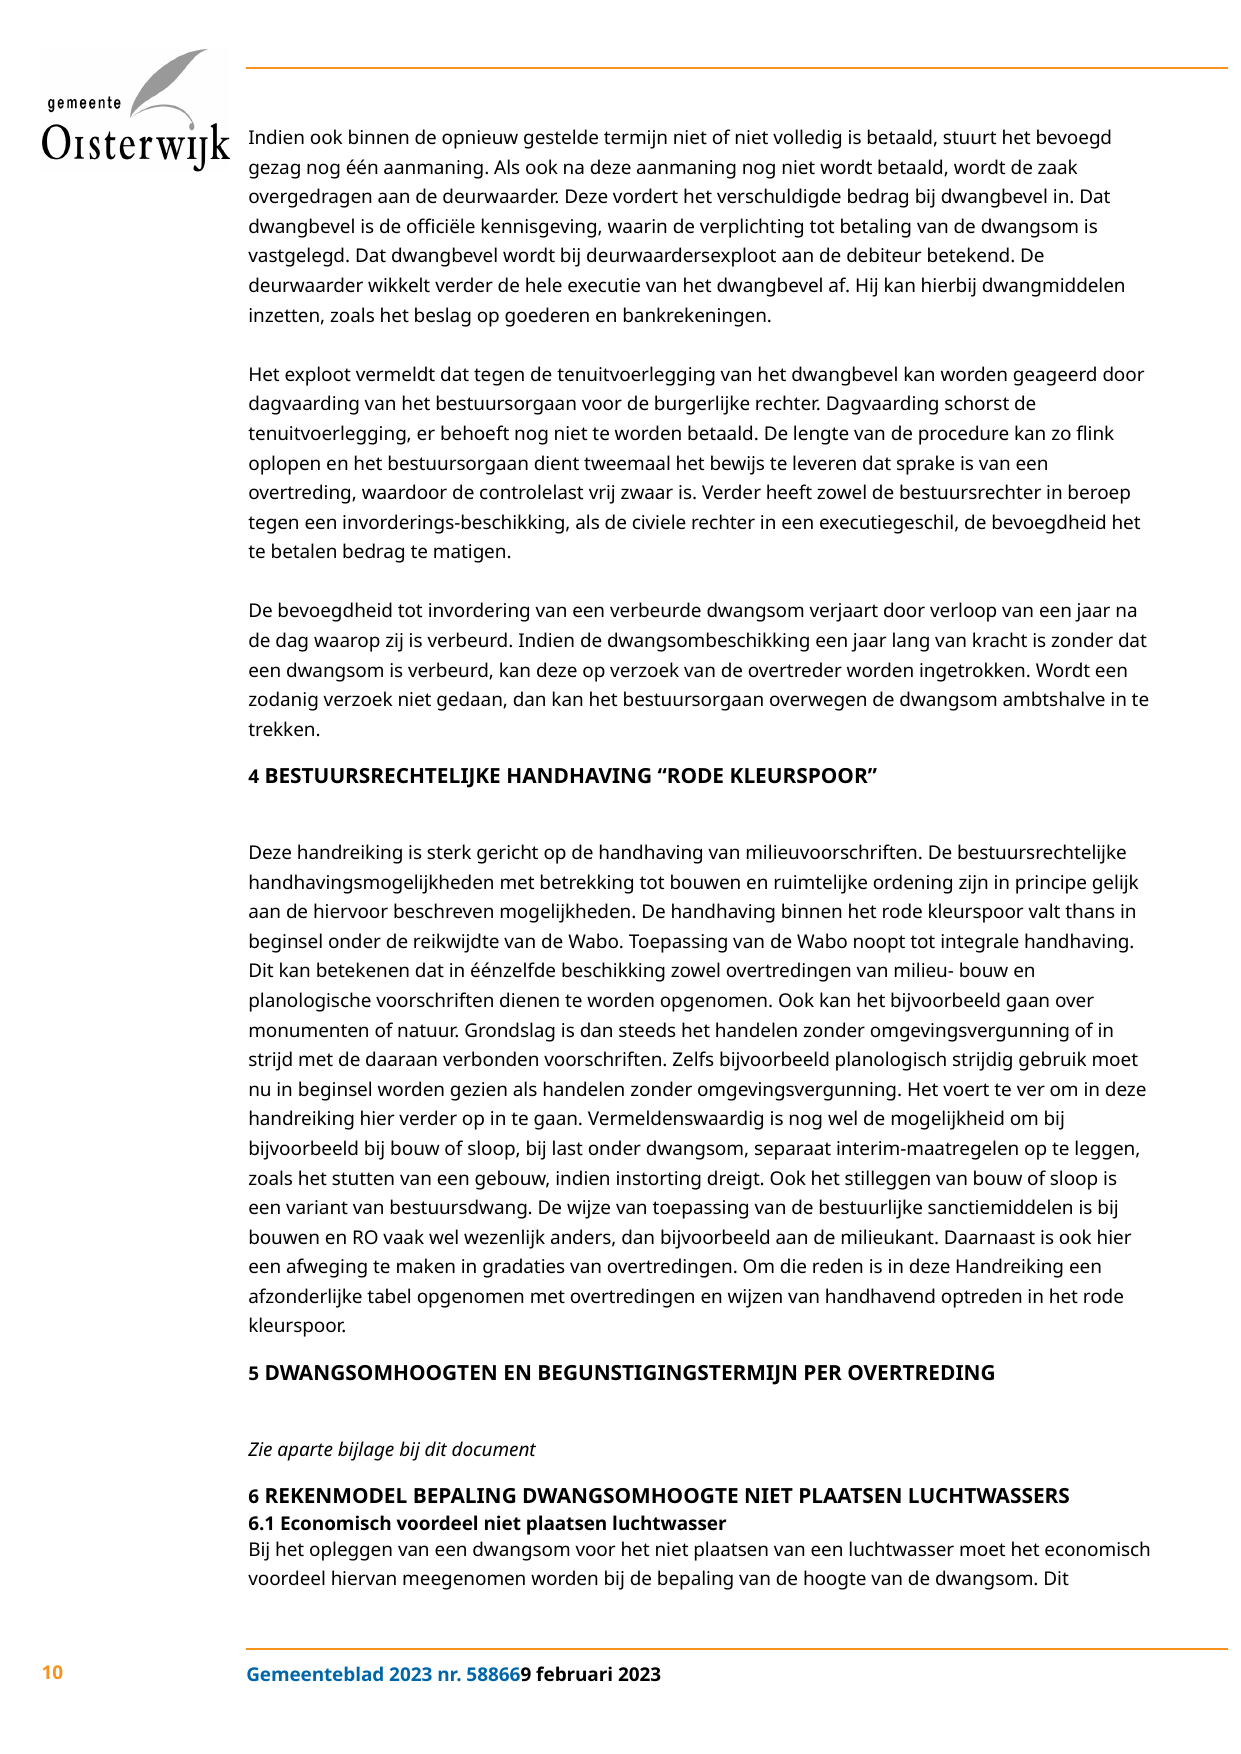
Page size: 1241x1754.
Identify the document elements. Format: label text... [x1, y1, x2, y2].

text Deze handreiking is sterk gericht op de handhaving van milieuvoorschriften. De bestuursrechtelijke handhavingsmogelijkheden met betrekking tot bouwen en ruimtelijke ordening zijn in principe gelijk aan de hiervoor beschreven mogelijkheden. De handhaving binnen het rode kleurspoor valt thans in beginsel onder de reikwijdte van de Wabo. Toepassing van de Wabo noopt tot integrale handhaving. Dit kan betekenen dat in éénzelfde beschikking zowel overtredingen van milieu- bouw en planologische voorschriften dienen te worden opgenomen. Ook kan het bijvoorbeeld gaan over monumenten of natuur. Grondslag is dan steeds het handelen zonder omgevingsvergunning of in strijd met de daaraan verbonden voorschriften. Zelfs bijvoorbeeld planologisch strijdig gebruik moet nu in beginsel worden gezien als handelen zonder omgevingsvergunning. Het voert te ver om in deze handreiking hier verder op in te gaan. Vermeldenswaardig is nog wel de mogelijkheid om bij bijvoorbeeld bij bouw of sloop, bij last onder dwangsom, separaat interim-maatregelen op te leggen, zoals het stutten van een gebouw, indien instorting dreigt. Ook het stilleggen van bouw of sloop is een variant van bestuursdwang. De wijze van toepassing van de bestuurlijke sanctiemiddelen is bij bouwen en RO vaak wel wezenlijk anders, dan bijvoorbeeld aan de milieukant. Daarnaast is ook hier een afweging te maken in gradaties van overtredingen. Om die reden is in deze Handreiking een afzonderlijke tabel opgenomen met overtredingen en wijzen van handhavend optreden in het rode kleurspoor. [248, 839, 1152, 1338]
text Zie aparte bijlage bij dit document [248, 1436, 1152, 1462]
text Indien ook binnen de opnieuw gestelde termijn niet of niet volledig is betaald, stuurt het bevoegd gezag nog één aanmaning. Als ook na deze aanmaning nog niet wordt betaald, wordt de zaak overgedragen aan de deurwaarder. Deze vordert het verschuldigde bedrag bij dwangbevel in. Dat dwangbevel is de officiële kennisgeving, waarin de verplichting tot betaling van de dwangsom is vastgelegd. Dat dwangbevel wordt bij deurwaardersexploot aan de debiteur betekend. De deurwaarder wikkelt verder de hele executie van het dwangbevel af. Hij kan hierbij dwangmiddelen inzetten, zoals het beslag op goederen en bankrekeningen. [248, 124, 1152, 328]
picture [41, 47, 231, 172]
text 6 REKENMODEL BEPALING DWANGSOMHOOGTE NIET PLAATSEN LUCHTWASSERS [248, 1482, 1152, 1510]
text De bevoegdheid tot invordering van een verbeurde dwangsom verjaart door verloop van een jaar na de dag waarop zij is verbeurd. Indien de dwangsombeschikking een jaar lang van kracht is zonder dat een dwangsom is verbeurd, kan deze op verzoek van de overtreder worden ingetrokken. Wordt een zodanig verzoek niet gedaan, dan kan het bestuursorgaan overwegen de dwangsom ambtshalve in te trekken. [248, 598, 1152, 742]
text Het exploot vermeldt dat tegen de tenuitvoerlegging van het dwangbevel kan worden geageerd door dagvaarding van het bestuursorgaan voor de burgerlijke rechter. Dagvaarding schorst de tenuitvoerlegging, er behoeft nog niet te worden betaald. De lengte van de procedure kan zo flink oplopen en het bestuursorgaan dient tweemaal het bewijs te leveren dat sprake is van een overtreding, waardoor de controlelast vrij zwaar is. Verder heeft zowel de bestuursrechter in beroep tegen een invorderings-beschikking, als de civiele rechter in een executiegeschil, de bevoegdheid het te betalen bedrag te matigen. [248, 361, 1152, 564]
text 4 BESTUURSRECHTELIJKE HANDHAVING “RODE KLEURSPOOR” [248, 762, 1152, 790]
text 6.1 Economisch voordeel niet plaatsen luchtwasser [248, 1510, 1152, 1536]
text Bij het opleggen van een dwangsom voor het niet plaatsen van een luchtwasser moet het economisch voordeel hiervan meegenomen worden bij de bepaling van de hoogte van de dwangsom. Dit [248, 1536, 1152, 1591]
text 5 DWANGSOMHOOGTEN EN BEGUNSTIGINGSTERMIJN PER OVERTREDING [248, 1358, 1152, 1387]
